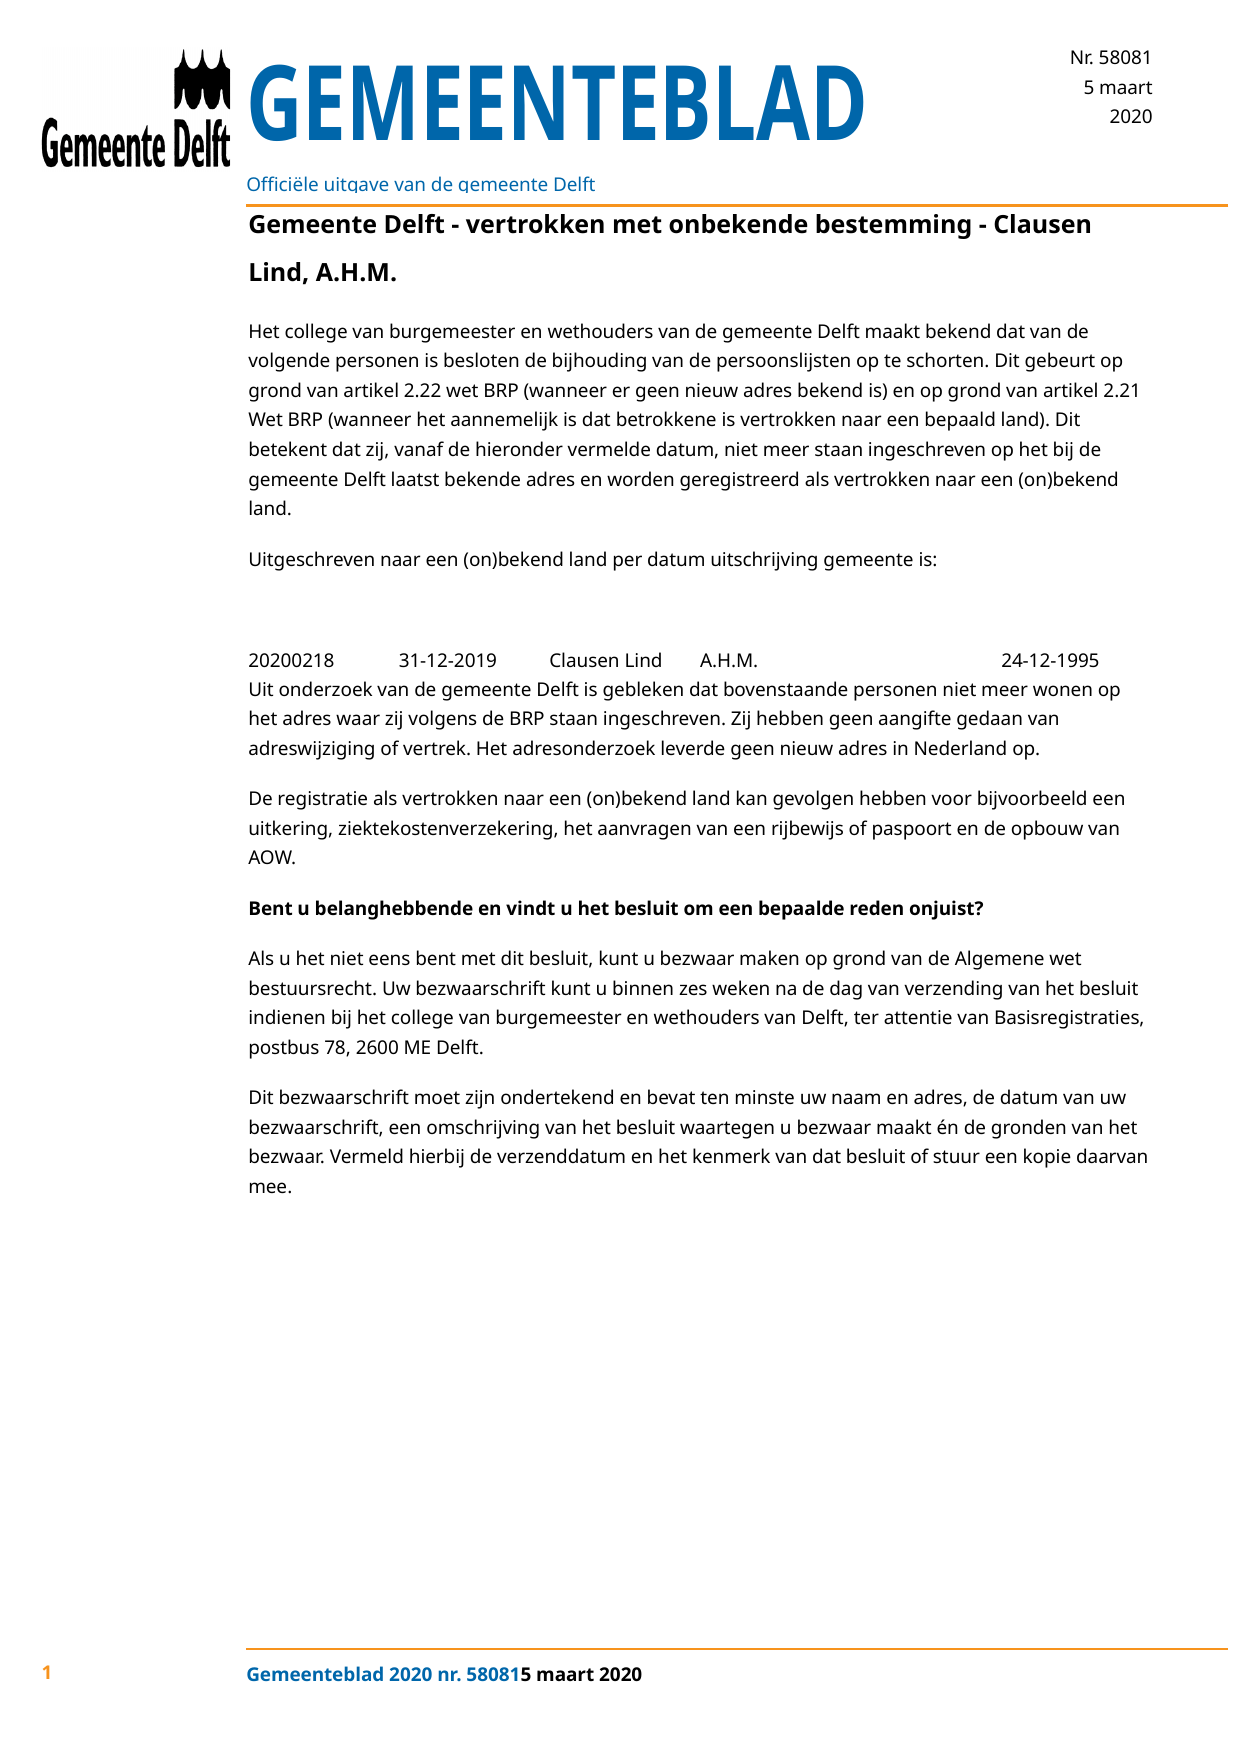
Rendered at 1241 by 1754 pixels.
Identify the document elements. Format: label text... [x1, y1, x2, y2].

text Uit onderzoek van de gemeente Delft is gebleken dat bovenstaande personen niet meer wonen op het adres waar zij volgens de BRP staan ingeschreven. Zij hebben geen aangifte gedaan van adreswijziging of vertrek. Het adresonderzoek leverde geen nieuw adres in Nederland op. [248, 676, 1152, 761]
table_header 20200218 [248, 647, 398, 672]
table_header 24-12-1995 [1001, 647, 1152, 672]
text Als u het niet eens bent met dit besluit, kunt u bezwaar maken op grond van de Algemene wet bestuursrecht. Uw bezwaarschrift kunt u binnen zes weken na de dag van verzending van het besluit indienen bij het college van burgemeester en wethouders van Delft, ter attentie van Basisregistraties, postbus 78, 2600 ME Delft. [248, 945, 1152, 1060]
text Dit bezwaarschrift moet zijn ondertekend en bevat ten minste uw naam en adres, de datum van uw bezwaarschrift, een omschrijving van het besluit waartegen u bezwaar maakt én de gronden van het bezwaar. Vermeld hierbij de verzenddatum en het kenmerk van dat besluit of stuur een kopie daarvan mee. [248, 1084, 1152, 1199]
text Uitgeschreven naar een (on)bekend land per datum uitschrijving gemeente is: [248, 546, 1152, 572]
text Het college van burgemeester en wethouders van de gemeente Delft maakt bekend dat van de volgende personen is besloten de bijhouding van de persoonslijsten op te schorten. Dit gebeurt op grond van artikel 2.22 wet BRP (wanneer er geen nieuw adres bekend is) en op grond van artikel 2.21 Wet BRP (wanneer het aannemelijk is dat betrokkene is vertrokken naar een bepaald land). Dit betekent dat zij, vanaf de hieronder vermelde datum, niet meer staan ingeschreven op het bij de gemeente Delft laatst bekende adres en worden geregistreerd als vertrokken naar een (on)bekend land. [248, 318, 1152, 521]
text Gemeente Delft - vertrokken met onbekende bestemming - Clausen Lind, A.H.M. [248, 207, 1152, 288]
table_header A.H.M. [700, 647, 850, 672]
table_header 31-12-2019 [399, 647, 549, 672]
table_header [850, 647, 1001, 672]
text Bent u belanghebbende en vindt u het besluit om een bepaalde reden onjuist? [248, 895, 1152, 921]
text De registratie als vertrokken naar een (on)bekend land kan gevolgen hebben voor bijvoorbeeld een uitkering, ziektekostenverzekering, het aanvragen van een rijbewijs of paspoort en de opbouw van AOW. [248, 785, 1152, 870]
table_header Clausen Lind [549, 647, 700, 672]
picture [41, 47, 231, 172]
